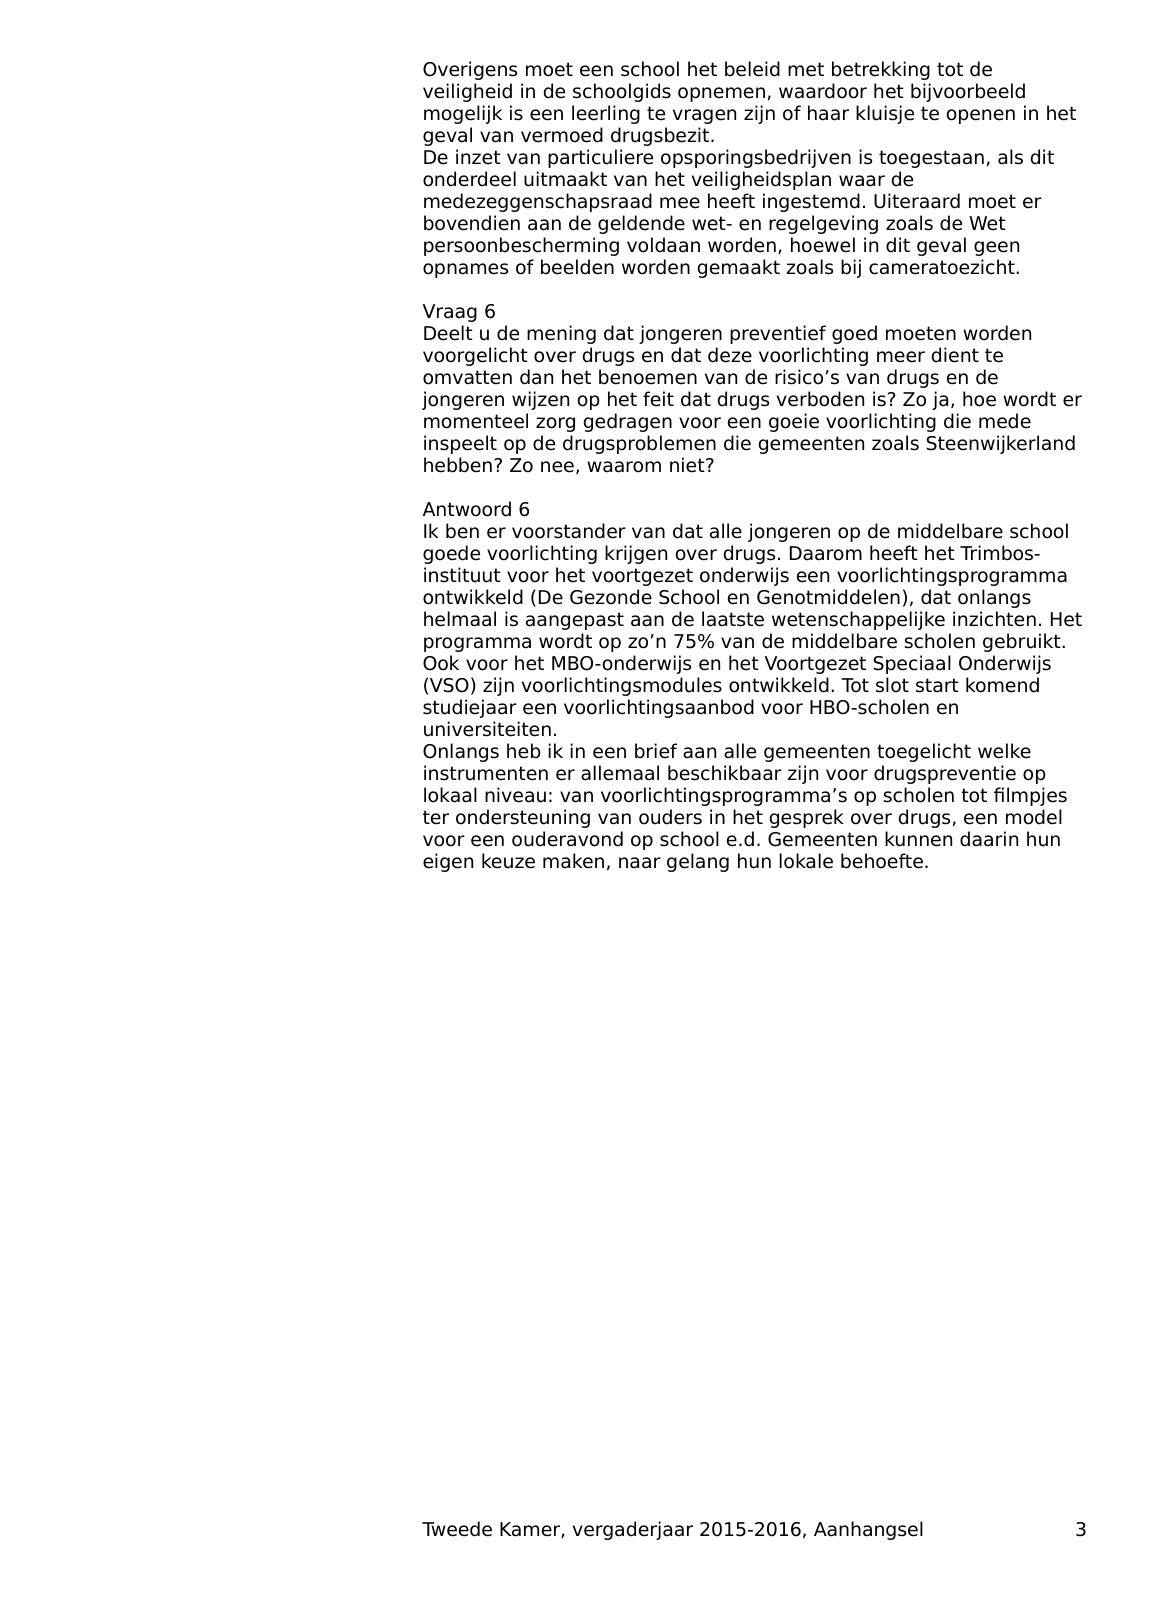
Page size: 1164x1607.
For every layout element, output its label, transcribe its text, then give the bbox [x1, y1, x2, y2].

text Deelt u de mening dat jongeren preventief goed moeten worden voorgelicht over drugs en dat deze voorlichting meer dient te omvatten dan het benoemen van de risico’s van drugs en de jongeren wijzen op het feit dat drugs verboden is? Zo ja, hoe wordt er momenteel zorg gedragen voor een goeie voorlichting die mede inspeelt op de drugsproblemen die gemeenten zoals Steenwijkerland hebben? Zo nee, waarom niet? [422, 323, 1087, 477]
text Vraag 6 [422, 301, 1087, 323]
text Antwoord 6 [422, 499, 1087, 521]
text Onlangs heb ik in een brief aan alle gemeenten toegelicht welke instrumenten er allemaal beschikbaar zijn voor drugspreventie op lokaal niveau: van voorlichtingsprogramma’s op scholen tot filmpjes ter ondersteuning van ouders in het gesprek over drugs, een model voor een ouderavond op school e.d. Gemeenten kunnen daarin hun eigen keuze maken, naar gelang hun lokale behoefte. [422, 741, 1087, 873]
text Ik ben er voorstander van dat alle jongeren op de middelbare school goede voorlichting krijgen over drugs. Daarom heeft het Trimbos-instituut voor het voortgezet onderwijs een voorlichtingsprogramma ontwikkeld (De Gezonde School en Genotmiddelen), dat onlangs helmaal is aangepast aan de laatste wetenschappelijke inzichten. Het programma wordt op zo’n 75% van de middelbare scholen gebruikt. Ook voor het MBO-onderwijs en het Voortgezet Speciaal Onderwijs (VSO) zijn voorlichtingsmodules ontwikkeld. Tot slot start komend studiejaar een voorlichtingsaanbod voor HBO-scholen en universiteiten. [422, 521, 1087, 741]
text Overigens moet een school het beleid met betrekking tot de veiligheid in de schoolgids opnemen, waardoor het bijvoorbeeld mogelijk is een leerling te vragen zijn of haar kluisje te openen in het geval van vermoed drugsbezit. [422, 59, 1087, 147]
text De inzet van particuliere opsporingsbedrijven is toegestaan, als dit onderdeel uitmaakt van het veiligheidsplan waar de medezeggenschapsraad mee heeft ingestemd. Uiteraard moet er bovendien aan de geldende wet- en regelgeving zoals de Wet persoonbescherming voldaan worden, hoewel in dit geval geen opnames of beelden worden gemaakt zoals bij cameratoezicht. [422, 147, 1087, 279]
